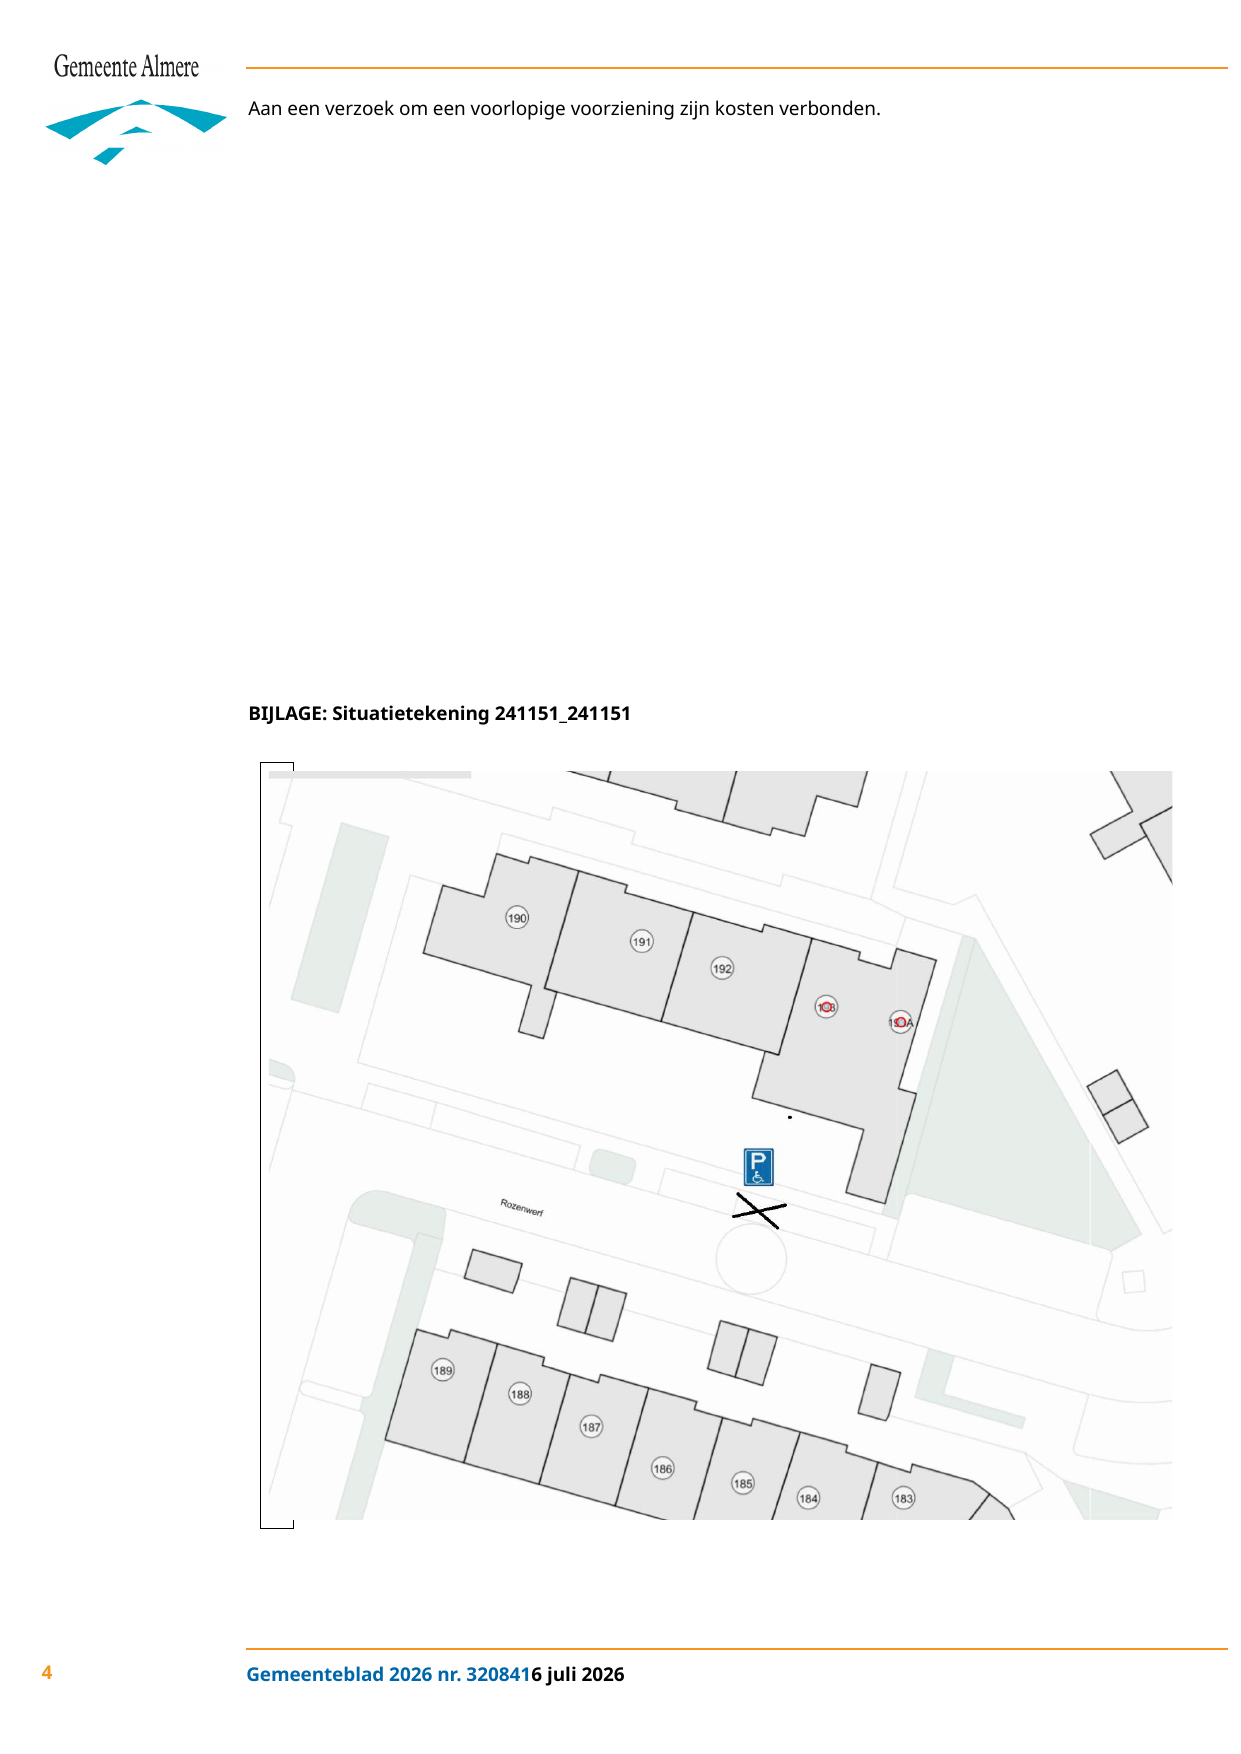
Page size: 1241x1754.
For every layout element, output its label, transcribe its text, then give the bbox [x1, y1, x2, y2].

text Aan een verzoek om een voorlopige voorziening zijn kosten verbonden. [248, 95, 1152, 121]
picture [268, 771, 1173, 1520]
picture [41, 47, 231, 172]
text BIJLAGE: Situatietekening 241151_241151 [248, 700, 1152, 726]
